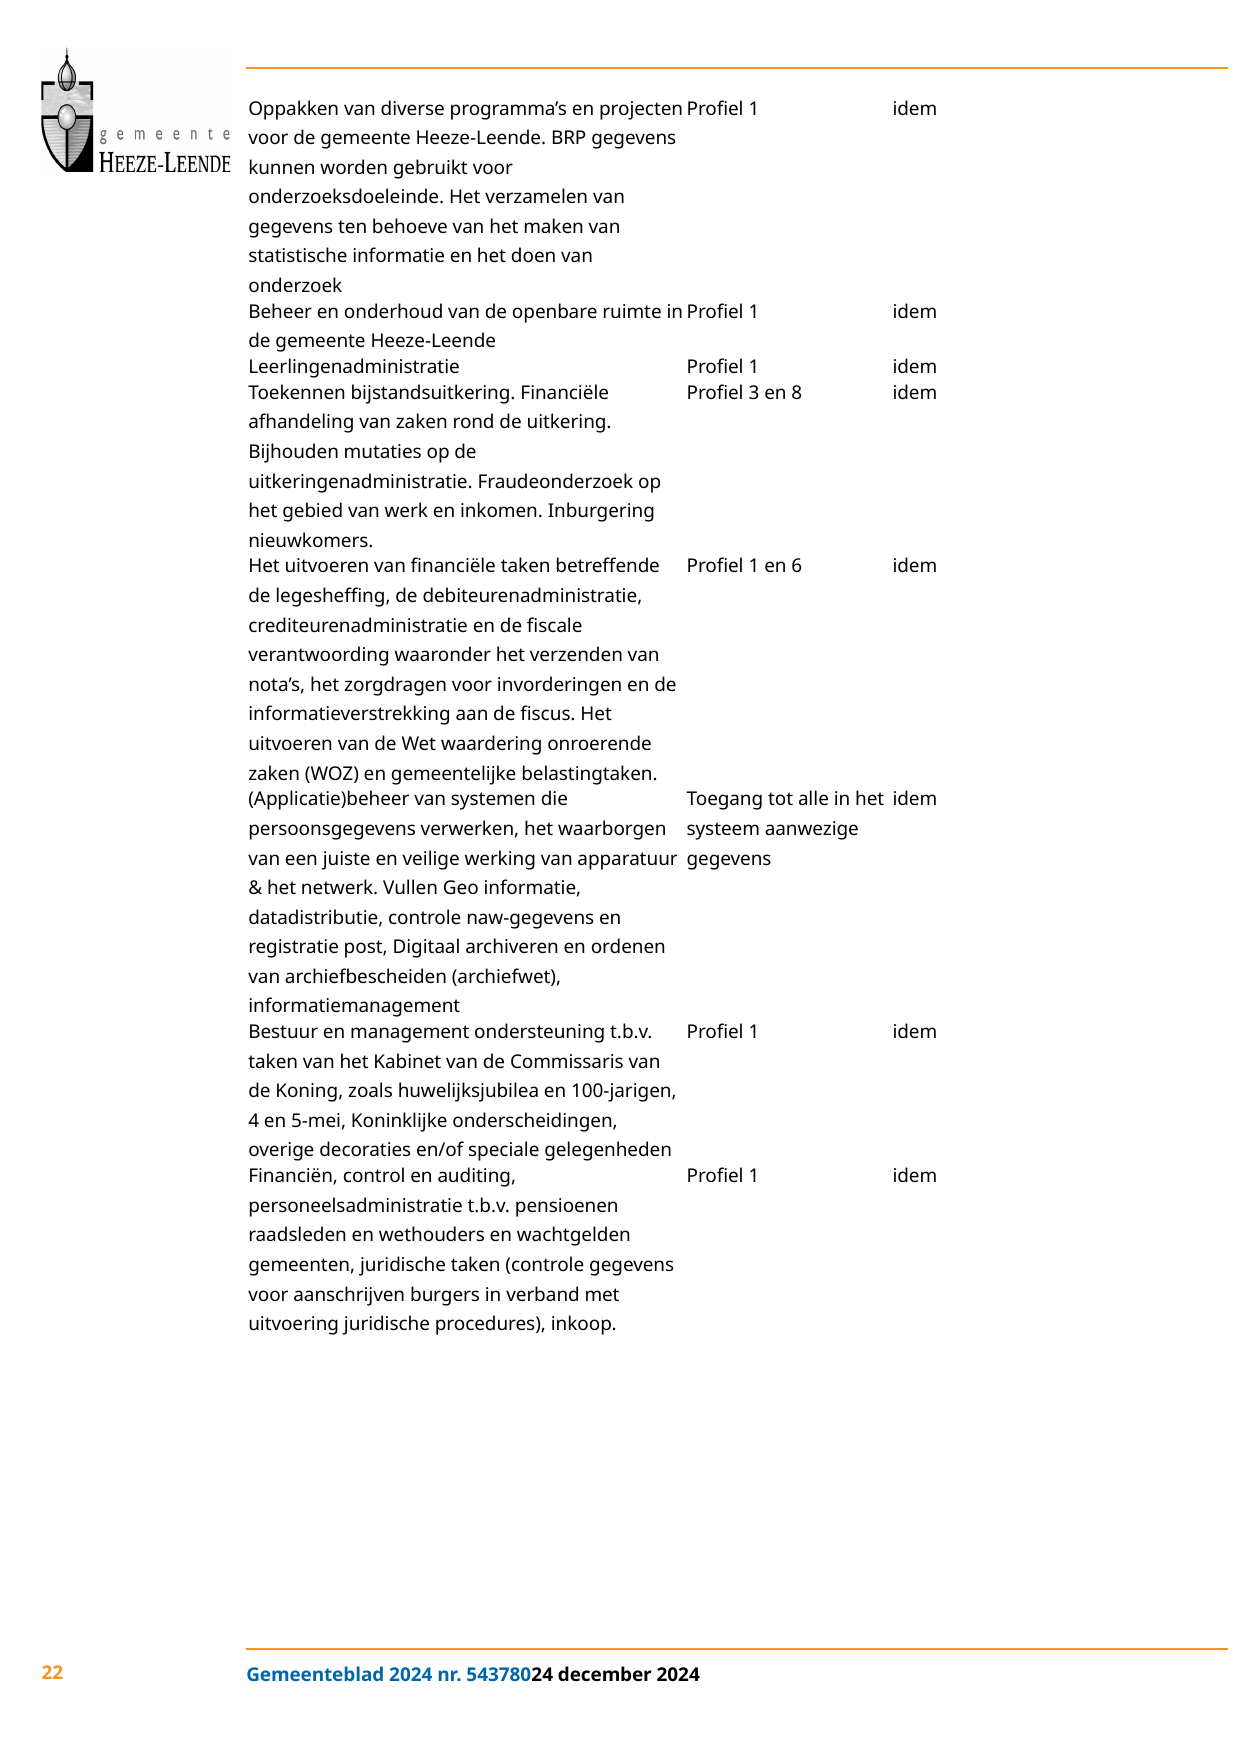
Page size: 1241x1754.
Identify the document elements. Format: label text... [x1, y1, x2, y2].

table_cell idem [892, 553, 1152, 786]
table_cell idem [892, 1018, 1152, 1162]
table_cell Profiel 3 en 8 [686, 379, 892, 553]
table_cell Profiel 1 en 6 [686, 553, 892, 786]
table_cell (Applicatie)beheer van systemen die persoonsgegevens verwerken, het waarborgen van een juiste en veilige werking van apparatuur & het netwerk. Vullen Geo informatie, datadistributie, controle naw-gegevens en registratie post, Digitaal archiveren en ordenen van archiefbescheiden (archiefwet), informatiemanagement [248, 786, 686, 1018]
table_cell Profiel 1 [686, 353, 892, 379]
table_cell idem [892, 1163, 1152, 1336]
table_cell Leerlingenadministratie [248, 353, 686, 379]
table_cell Profiel 1 [686, 298, 892, 353]
table_cell Profiel 1 [686, 95, 892, 298]
table_cell Bestuur en management ondersteuning t.b.v. taken van het Kabinet van de Commissaris van de Koning, zoals huwelijksjubilea en 100-jarigen, 4 en 5-mei, Koninklijke onderscheidingen, overige decoraties en/of speciale gelegenheden [248, 1018, 686, 1162]
table_cell idem [892, 353, 1152, 379]
table_cell idem [892, 298, 1152, 353]
table_cell Toegang tot alle in het systeem aanwezige gegevens [686, 786, 892, 1018]
picture [41, 47, 231, 172]
table_cell Het uitvoeren van financiële taken betreffende de legesheffing, de debiteurenadministratie, crediteurenadministratie en de fiscale verantwoording waaronder het verzenden van nota’s, het zorgdragen voor invorderingen en de informatieverstrekking aan de fiscus. Het uitvoeren van de Wet waardering onroerende zaken (WOZ) en gemeentelijke belastingtaken. [248, 553, 686, 786]
table_cell Profiel 1 [686, 1018, 892, 1162]
table_cell idem [892, 786, 1152, 1018]
table_cell Beheer en onderhoud van de openbare ruimte in de gemeente Heeze-Leende [248, 298, 686, 353]
table_cell idem [892, 95, 1152, 298]
table_cell idem [892, 379, 1152, 553]
table_cell Oppakken van diverse programma’s en projecten voor de gemeente Heeze-Leende. BRP gegevens kunnen worden gebruikt voor onderzoeksdoeleinde. Het verzamelen van gegevens ten behoeve van het maken van statistische informatie en het doen van onderzoek [248, 95, 686, 298]
table_cell Profiel 1 [686, 1163, 892, 1336]
table_cell Toekennen bijstandsuitkering. Financiële afhandeling van zaken rond de uitkering. Bijhouden mutaties op de uitkeringenadministratie. Fraudeonderzoek op het gebied van werk en inkomen. Inburgering nieuwkomers. [248, 379, 686, 553]
table_cell Financiën, control en auditing, personeelsadministratie t.b.v. pensioenen raadsleden en wethouders en wachtgelden gemeenten, juridische taken (controle gegevens voor aanschrijven burgers in verband met uitvoering juridische procedures), inkoop. [248, 1163, 686, 1336]
